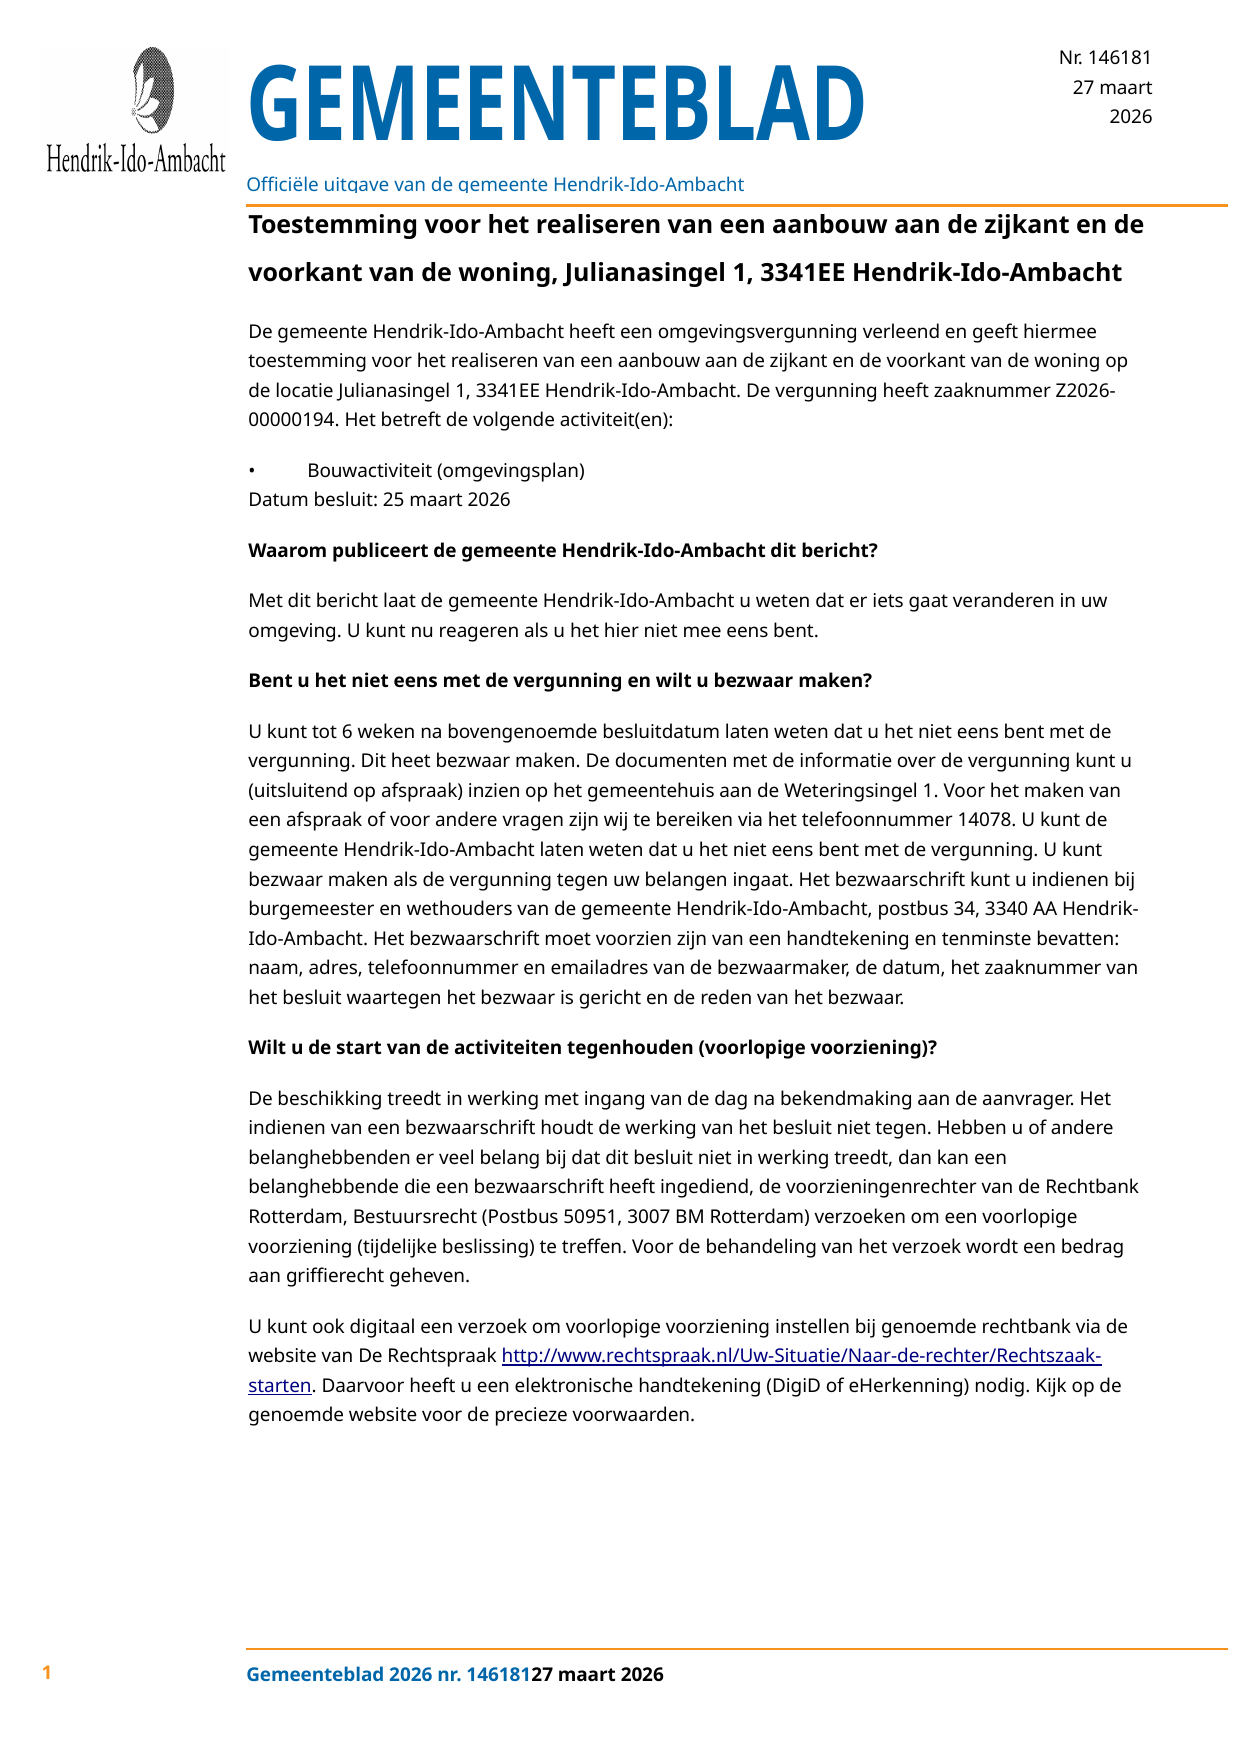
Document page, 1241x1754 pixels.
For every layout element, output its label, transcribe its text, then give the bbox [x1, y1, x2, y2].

text De gemeente Hendrik-Ido-Ambacht heeft een omgevingsvergunning verleend en geeft hiermee toestemming voor het realiseren van een aanbouw aan de zijkant en de voorkant van de woning op de locatie Julianasingel 1, 3341EE Hendrik-Ido-Ambacht. De vergunning heeft zaaknummer Z2026-00000194. Het betreft de volgende activiteit(en): [248, 318, 1152, 432]
text Met dit bericht laat de gemeente Hendrik-Ido-Ambacht u weten dat er iets gaat veranderen in uw omgeving. U kunt nu reageren als u het hier niet mee eens bent. [248, 587, 1152, 643]
text Wilt u de start van de activiteiten tegenhouden (voorlopige voorziening)? [248, 1034, 1152, 1060]
text Datum besluit: 25 maart 2026 [248, 487, 1152, 512]
text U kunt tot 6 weken na bovengenoemde besluitdatum laten weten dat u het niet eens bent met de vergunning. Dit heet bezwaar maken. De documenten met de informatie over de vergunning kunt u (uitsluitend op afspraak) inzien op het gemeentehuis aan de Weteringsingel 1. Voor het maken van een afspraak of voor andere vragen zijn wij te bereiken via het telefoonnummer 14078. U kunt de gemeente Hendrik-Ido-Ambacht laten weten dat u het niet eens bent met de vergunning. U kunt bezwaar maken als de vergunning tegen uw belangen ingaat. Het bezwaarschrift kunt u indienen bij burgemeester en wethouders van de gemeente Hendrik-Ido-Ambacht, postbus 34, 3340 AA Hendrik-Ido-Ambacht. Het bezwaarschrift moet voorzien zijn van een handtekening en tenminste bevatten: naam, adres, telefoonnummer en emailadres van de bezwaarmaker, de datum, het zaaknummer van het besluit waartegen het bezwaar is gericht en de reden van het bezwaar. [248, 718, 1152, 1010]
text Toestemming voor het realiseren van een aanbouw aan de zijkant en de voorkant van de woning, Julianasingel 1, 3341EE Hendrik-Ido-Ambacht [248, 207, 1152, 288]
picture [41, 47, 231, 172]
text De beschikking treedt in werking met ingang van de dag na bekendmaking aan de aanvrager. Het indienen van een bezwaarschrift houdt de werking van het besluit niet tegen. Hebben u of andere belanghebbenden er veel belang bij dat dit besluit niet in werking treedt, dan kan een belanghebbende die een bezwaarschrift heeft ingediend, de voorzieningenrechter van de Rechtbank Rotterdam, Bestuursrecht (Postbus 50951, 3007 BM Rotterdam) verzoeken om een voorlopige voorziening (tijdelijke beslissing) te treffen. Voor de behandeling van het verzoek wordt een bedrag aan griffierecht geheven. [248, 1085, 1152, 1288]
text Waarom publiceert de gemeente Hendrik-Ido-Ambacht dit bericht? [248, 537, 1152, 563]
text Bent u het niet eens met de vergunning en wilt u bezwaar maken? [248, 667, 1152, 693]
list Bouwactiviteit (omgevingsplan) [248, 457, 1152, 483]
text U kunt ook digitaal een verzoek om voorlopige voorziening instellen bij genoemde rechtbank via de website van De Rechtspraak http://www.rechtspraak.nl/Uw-Situatie/Naar-de-rechter/Rechtszaak-starten. Daarvoor heeft u een elektronische handtekening (DigiD of eHerkenning) nodig. Kijk op de genoemde website voor de precieze voorwaarden. [248, 1313, 1152, 1427]
